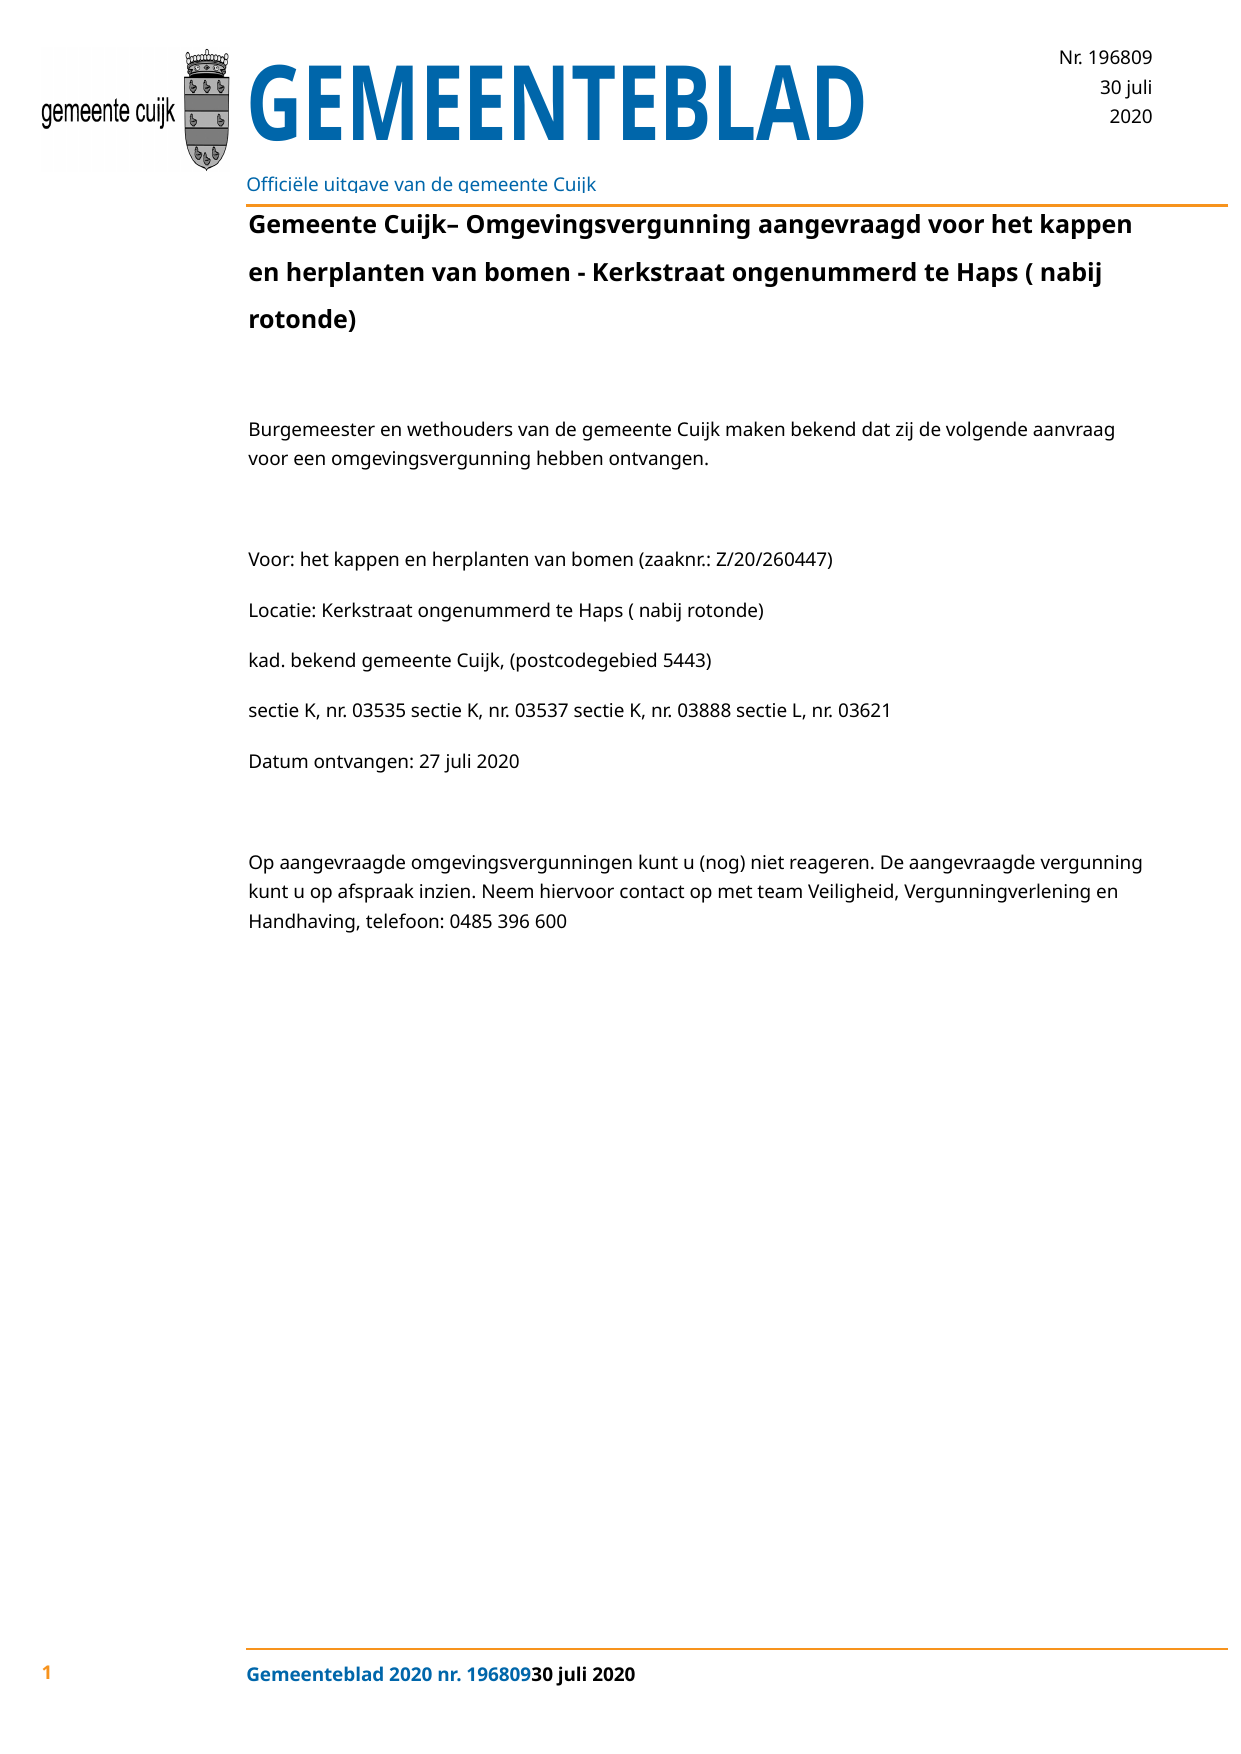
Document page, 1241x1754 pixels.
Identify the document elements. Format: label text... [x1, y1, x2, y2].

text Burgemeester en wethouders van de gemeente Cuijk maken bekend dat zij de volgende aanvraag voor een omgevingsvergunning hebben ontvangen. [248, 416, 1152, 471]
text Voor: het kappen en herplanten van bomen (zaaknr.: Z/20/260447) [248, 546, 1152, 572]
text Gemeente Cuijk– Omgevingsvergunning aangevraagd voor het kappen en herplanten van bomen - Kerkstraat ongenummerd te Haps ( nabij rotonde) [248, 207, 1152, 336]
picture [41, 47, 231, 172]
text Locatie: Kerkstraat ongenummerd te Haps ( nabij rotonde) [248, 597, 1152, 622]
text sectie K, nr. 03535 sectie K, nr. 03537 sectie K, nr. 03888 sectie L, nr. 03621 [248, 698, 1152, 723]
text Datum ontvangen: 27 juli 2020 [248, 748, 1152, 774]
text Op aangevraagde omgevingsvergunningen kunt u (nog) niet reageren. De aangevraagde vergunning kunt u op afspraak inzien. Neem hiervoor contact op met team Veiligheid, Vergunningverlening en Handhaving, telefoon: 0485 396 600 [248, 849, 1152, 934]
text kad. bekend gemeente Cuijk, (postcodegebied 5443) [248, 647, 1152, 673]
